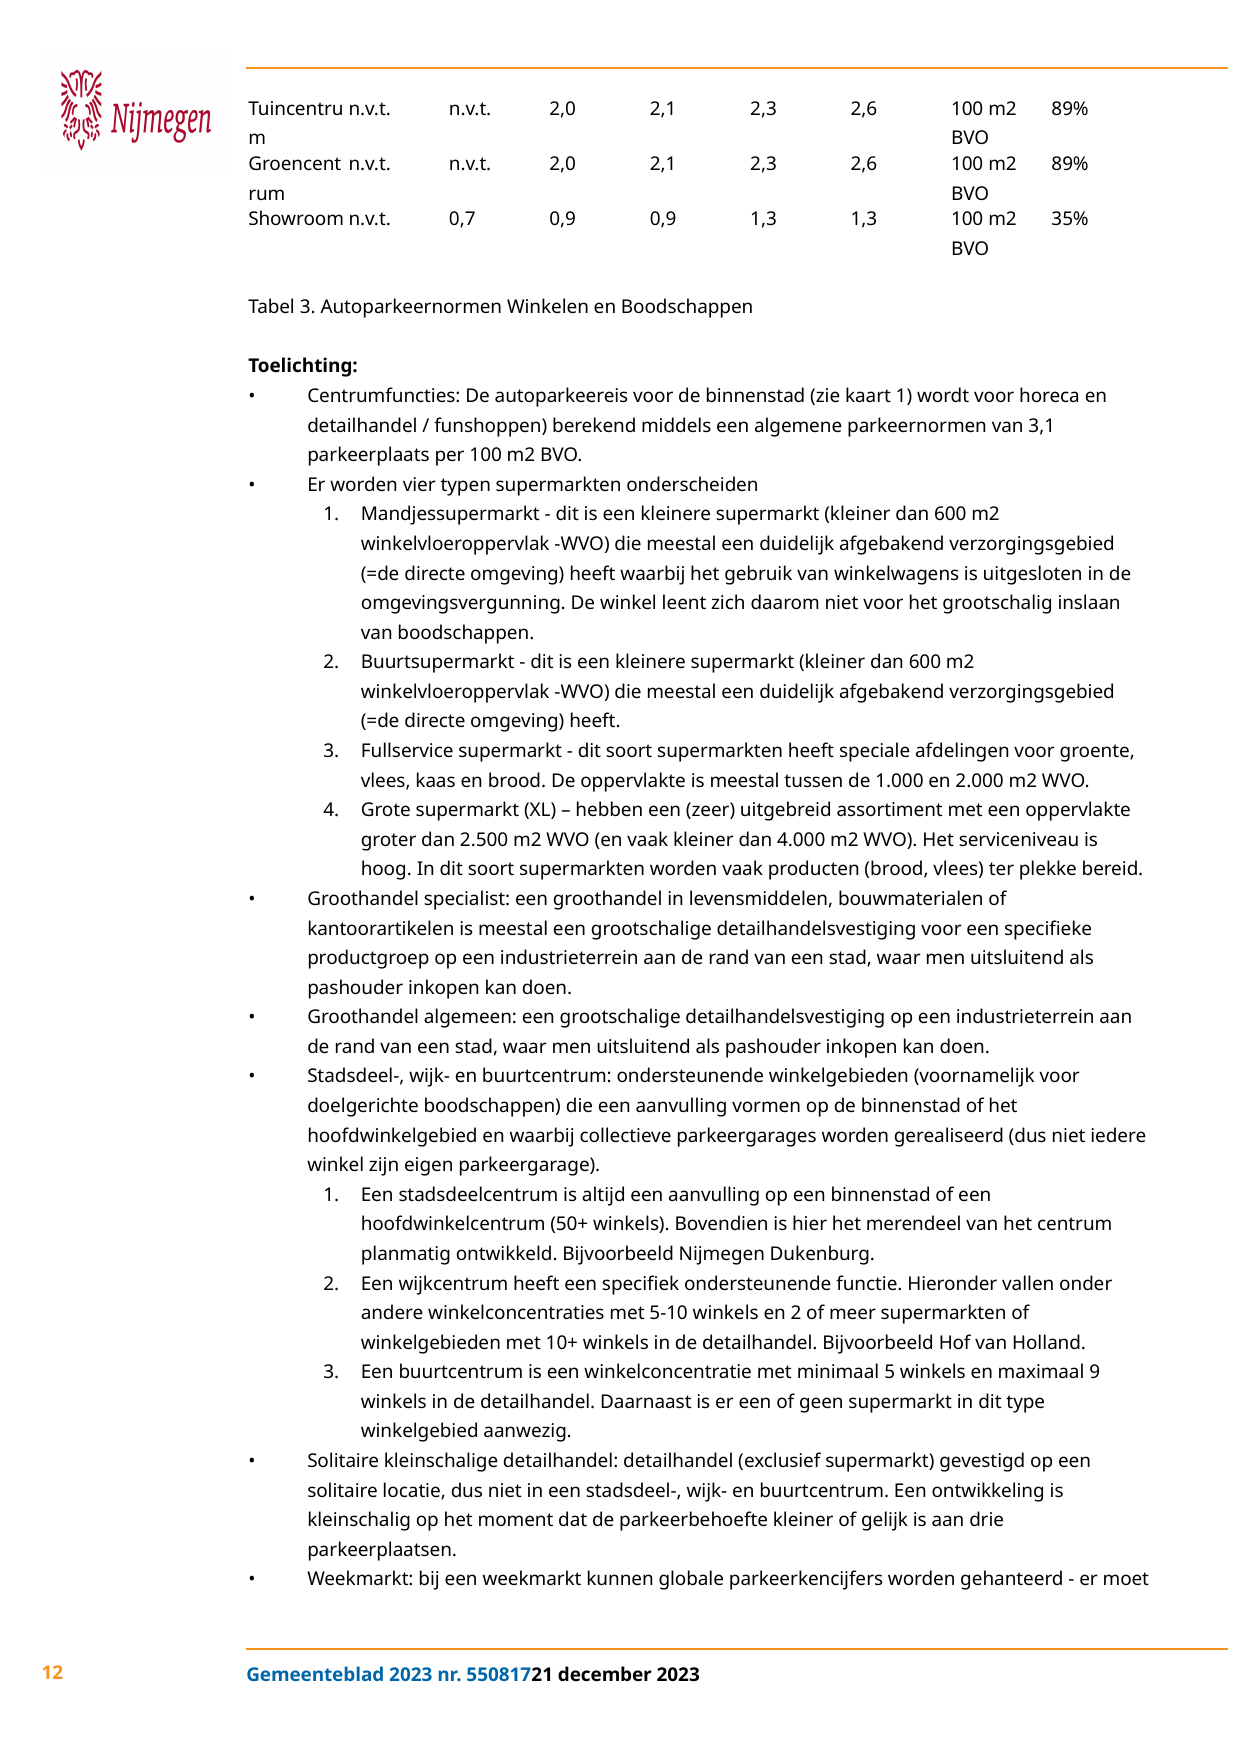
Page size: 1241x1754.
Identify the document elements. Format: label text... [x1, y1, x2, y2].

table_cell 1,3 [750, 205, 850, 261]
list Er worden vier typen supermarkten onderscheiden [248, 471, 1152, 497]
table_cell 2,6 [850, 95, 951, 150]
table_cell 100 m2 BVO [951, 150, 1051, 205]
list Groothandel algemeen: een grootschalige detailhandelsvestiging op een industrieterrein aan de rand van een stad, waar men uitsluitend als pashouder inkopen kan doen. [248, 1003, 1152, 1059]
list Solitaire kleinschalige detailhandel: detailhandel (exclusief supermarkt) gevestigd op een solitaire locatie, dus niet in een stadsdeel-, wijk- en buurtcentrum. Een ontwikkeling is kleinschalig op het moment dat de parkeerbehoefte kleiner of gelijk is aan drie parkeerplaatsen. [248, 1447, 1152, 1562]
table_cell 2,0 [549, 150, 649, 205]
table_cell 0,7 [449, 205, 549, 261]
table_cell 2,1 [650, 95, 750, 150]
table_cell 100 m2 BVO [951, 205, 1051, 261]
text Toelichting: [248, 353, 1152, 378]
table_cell n.v.t. [449, 150, 549, 205]
list Grote supermarkt (XL) – hebben een (zeer) uitgebreid assortiment met een oppervlakte groter dan 2.500 m2 WVO (en vaak kleiner dan 4.000 m2 WVO). Het serviceniveau is hoog. In dit soort supermarkten worden vaak producten (brood, vlees) ter plekke bereid. [323, 796, 1152, 881]
list Een stadsdeelcentrum is altijd een aanvulling op een binnenstad of een hoofdwinkelcentrum (50+ winkels). Bovendien is hier het merendeel van het centrum planmatig ontwikkeld. Bijvoorbeeld Nijmegen Dukenburg. [323, 1181, 1152, 1266]
list Groothandel specialist: een groothandel in levensmiddelen, bouwmaterialen of kantoorartikelen is meestal een grootschalige detailhandelsvestiging voor een specifieke productgroep op een industrieterrein aan de rand van een stad, waar men uitsluitend als pashouder inkopen kan doen. [248, 885, 1152, 1000]
table_cell 2,6 [850, 150, 951, 205]
table_cell 100 m2 BVO [951, 95, 1051, 150]
table_cell 2,0 [549, 95, 649, 150]
table_cell 0,9 [549, 205, 649, 261]
list Buurtsupermarkt - dit is een kleinere supermarkt (kleiner dan 600 m2 winkelvloeroppervlak -WVO) die meestal een duidelijk afgebakend verzorgingsgebied (=de directe omgeving) heeft. [323, 648, 1152, 733]
list Een buurtcentrum is een winkelconcentratie met minimaal 5 winkels en maximaal 9 winkels in de detailhandel. Daarnaast is er een of geen supermarkt in dit type winkelgebied aanwezig. [323, 1358, 1152, 1443]
table_cell Showroom [248, 205, 348, 261]
list Weekmarkt: bij een weekmarkt kunnen globale parkeerkencijfers worden gehanteerd - er moet [248, 1566, 1152, 1591]
list Centrumfuncties: De autoparkeereis voor de binnenstad (zie kaart 1) wordt voor horeca en detailhandel / funshoppen) berekend middels een algemene parkeernormen van 3,1 parkeerplaats per 100 m2 BVO. [248, 382, 1152, 467]
table_cell 2,3 [750, 150, 850, 205]
picture [41, 47, 231, 172]
table_cell n.v.t. [348, 205, 449, 261]
table_cell n.v.t. [348, 150, 449, 205]
list Mandjessupermarkt - dit is een kleinere supermarkt (kleiner dan 600 m2 winkelvloeroppervlak -WVO) die meestal een duidelijk afgebakend verzorgingsgebied (=de directe omgeving) heeft waarbij het gebruik van winkelwagens is uitgesloten in de omgevingsvergunning. De winkel leent zich daarom niet voor het grootschalig inslaan van boodschappen. [323, 501, 1152, 645]
table_cell 35% [1051, 205, 1152, 261]
table_cell 2,1 [650, 150, 750, 205]
table_cell n.v.t. [348, 95, 449, 150]
table_cell 89% [1051, 95, 1152, 150]
table_cell 2,3 [750, 95, 850, 150]
list Fullservice supermarkt - dit soort supermarkten heeft speciale afdelingen voor groente, vlees, kaas en brood. De oppervlakte is meestal tussen de 1.000 en 2.000 m2 WVO. [323, 737, 1152, 793]
table_cell 1,3 [850, 205, 951, 261]
table_cell Tuincentrum [248, 95, 348, 150]
text Tabel 3. Autoparkeernormen Winkelen en Boodschappen [248, 293, 1152, 319]
list Stadsdeel-, wijk- en buurtcentrum: ondersteunende winkelgebieden (voornamelijk voor doelgerichte boodschappen) die een aanvulling vormen op de binnenstad of het hoofdwinkelgebied en waarbij collectieve parkeergarages worden gerealiseerd (dus niet iedere winkel zijn eigen parkeergarage). [248, 1063, 1152, 1177]
table_cell 89% [1051, 150, 1152, 205]
table_cell 0,9 [650, 205, 750, 261]
list Een wijkcentrum heeft een specifiek ondersteunende functie. Hieronder vallen onder andere winkelconcentraties met 5-10 winkels en 2 of meer supermarkten of winkelgebieden met 10+ winkels in de detailhandel. Bijvoorbeeld Hof van Holland. [323, 1270, 1152, 1355]
table_cell Groencentrum [248, 150, 348, 205]
table_cell n.v.t. [449, 95, 549, 150]
